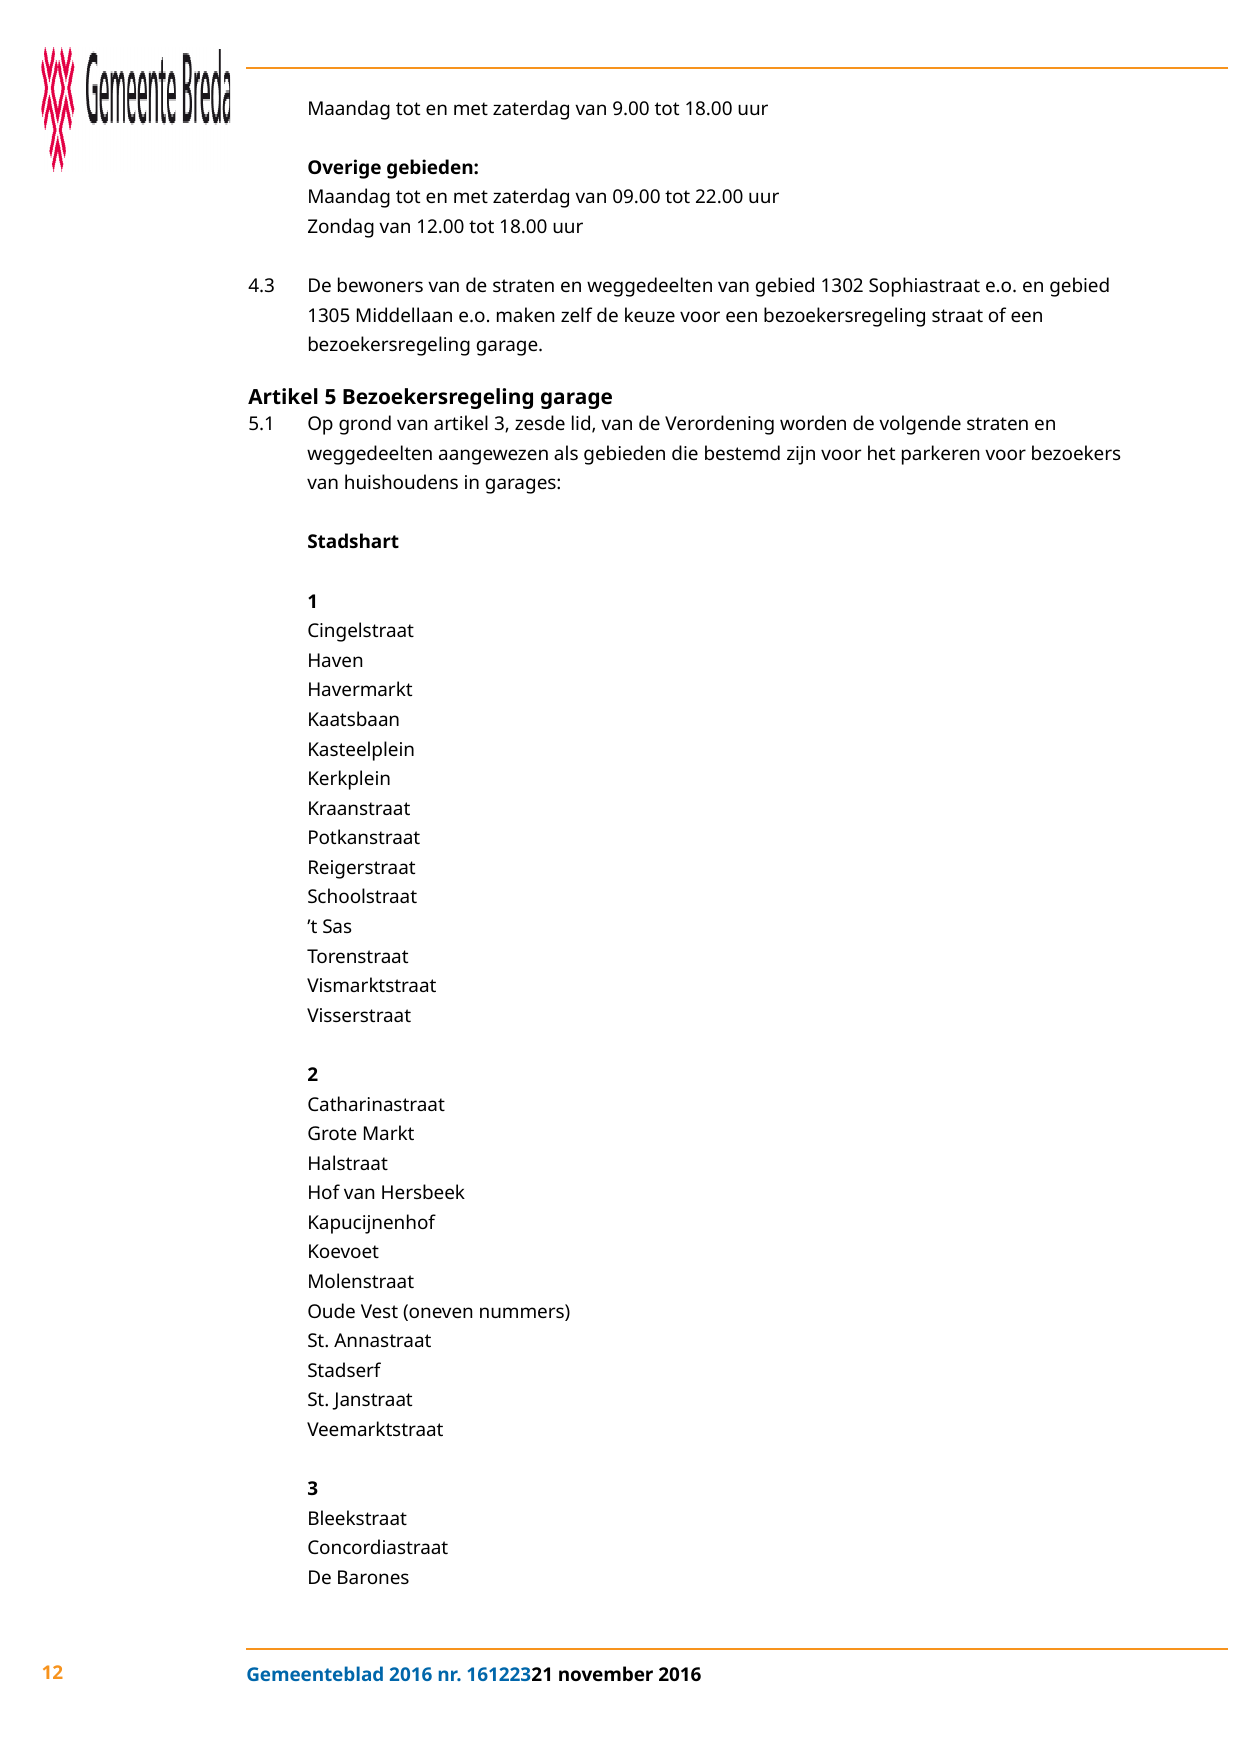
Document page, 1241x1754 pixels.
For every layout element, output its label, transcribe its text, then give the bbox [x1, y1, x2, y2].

list Molenstraat [248, 1268, 1152, 1294]
list Cingelstraat [248, 617, 1152, 643]
list Stadserf [248, 1357, 1152, 1383]
list Concordiastraat [248, 1534, 1152, 1560]
list Haven [248, 647, 1152, 673]
list St. Annastraat [248, 1327, 1152, 1353]
list Catharinastraat [248, 1091, 1152, 1116]
list De bewoners van de straten en weggedeelten van gebied 1302 Sophiastraat e.o. en gebied 1305 Middellaan e.o. maken zelf de keuze voor een bezoekersregeling straat of een bezoekersregeling garage. [248, 272, 1152, 357]
list Reigerstraat [248, 854, 1152, 880]
list St. Janstraat [248, 1387, 1152, 1412]
list Oude Vest (oneven nummers) [248, 1298, 1152, 1323]
picture [41, 47, 231, 172]
list 3 [248, 1475, 1152, 1501]
list Stadshart [248, 529, 1152, 554]
list Op grond van artikel 3, zesde lid, van de Verordening worden de volgende straten en weggedeelten aangewezen als gebieden die bestemd zijn voor het parkeren voor bezoekers van huishoudens in garages: [248, 410, 1152, 495]
list 2 [248, 1061, 1152, 1087]
list 1 [248, 588, 1152, 613]
list Visserstraat [248, 1002, 1152, 1028]
list Hof van Hersbeek [248, 1179, 1152, 1205]
list Veemarktstraat [248, 1416, 1152, 1442]
list Zondag van 12.00 tot 18.00 uur [248, 213, 1152, 239]
list Bleekstraat [248, 1505, 1152, 1531]
list Grote Markt [248, 1120, 1152, 1146]
list Kasteelplein [248, 736, 1152, 761]
list Vismarktstraat [248, 972, 1152, 998]
list Kraanstraat [248, 795, 1152, 821]
list Kerkplein [248, 765, 1152, 791]
list Halstraat [248, 1150, 1152, 1176]
list Schoolstraat [248, 884, 1152, 909]
list Maandag tot en met zaterdag van 9.00 tot 18.00 uur [248, 95, 1152, 121]
text Artikel 5 Bezoekersregeling garage [248, 382, 1152, 410]
list Havermarkt [248, 677, 1152, 702]
list Overige gebieden: [248, 154, 1152, 180]
list Potkanstraat [248, 824, 1152, 850]
list Koevoet [248, 1239, 1152, 1264]
list De Barones [248, 1564, 1152, 1590]
list Kapucijnenhof [248, 1209, 1152, 1235]
list Torenstraat [248, 943, 1152, 968]
list ’t Sas [248, 913, 1152, 939]
list Maandag tot en met zaterdag van 09.00 tot 22.00 uur [248, 183, 1152, 209]
list Kaatsbaan [248, 706, 1152, 732]
